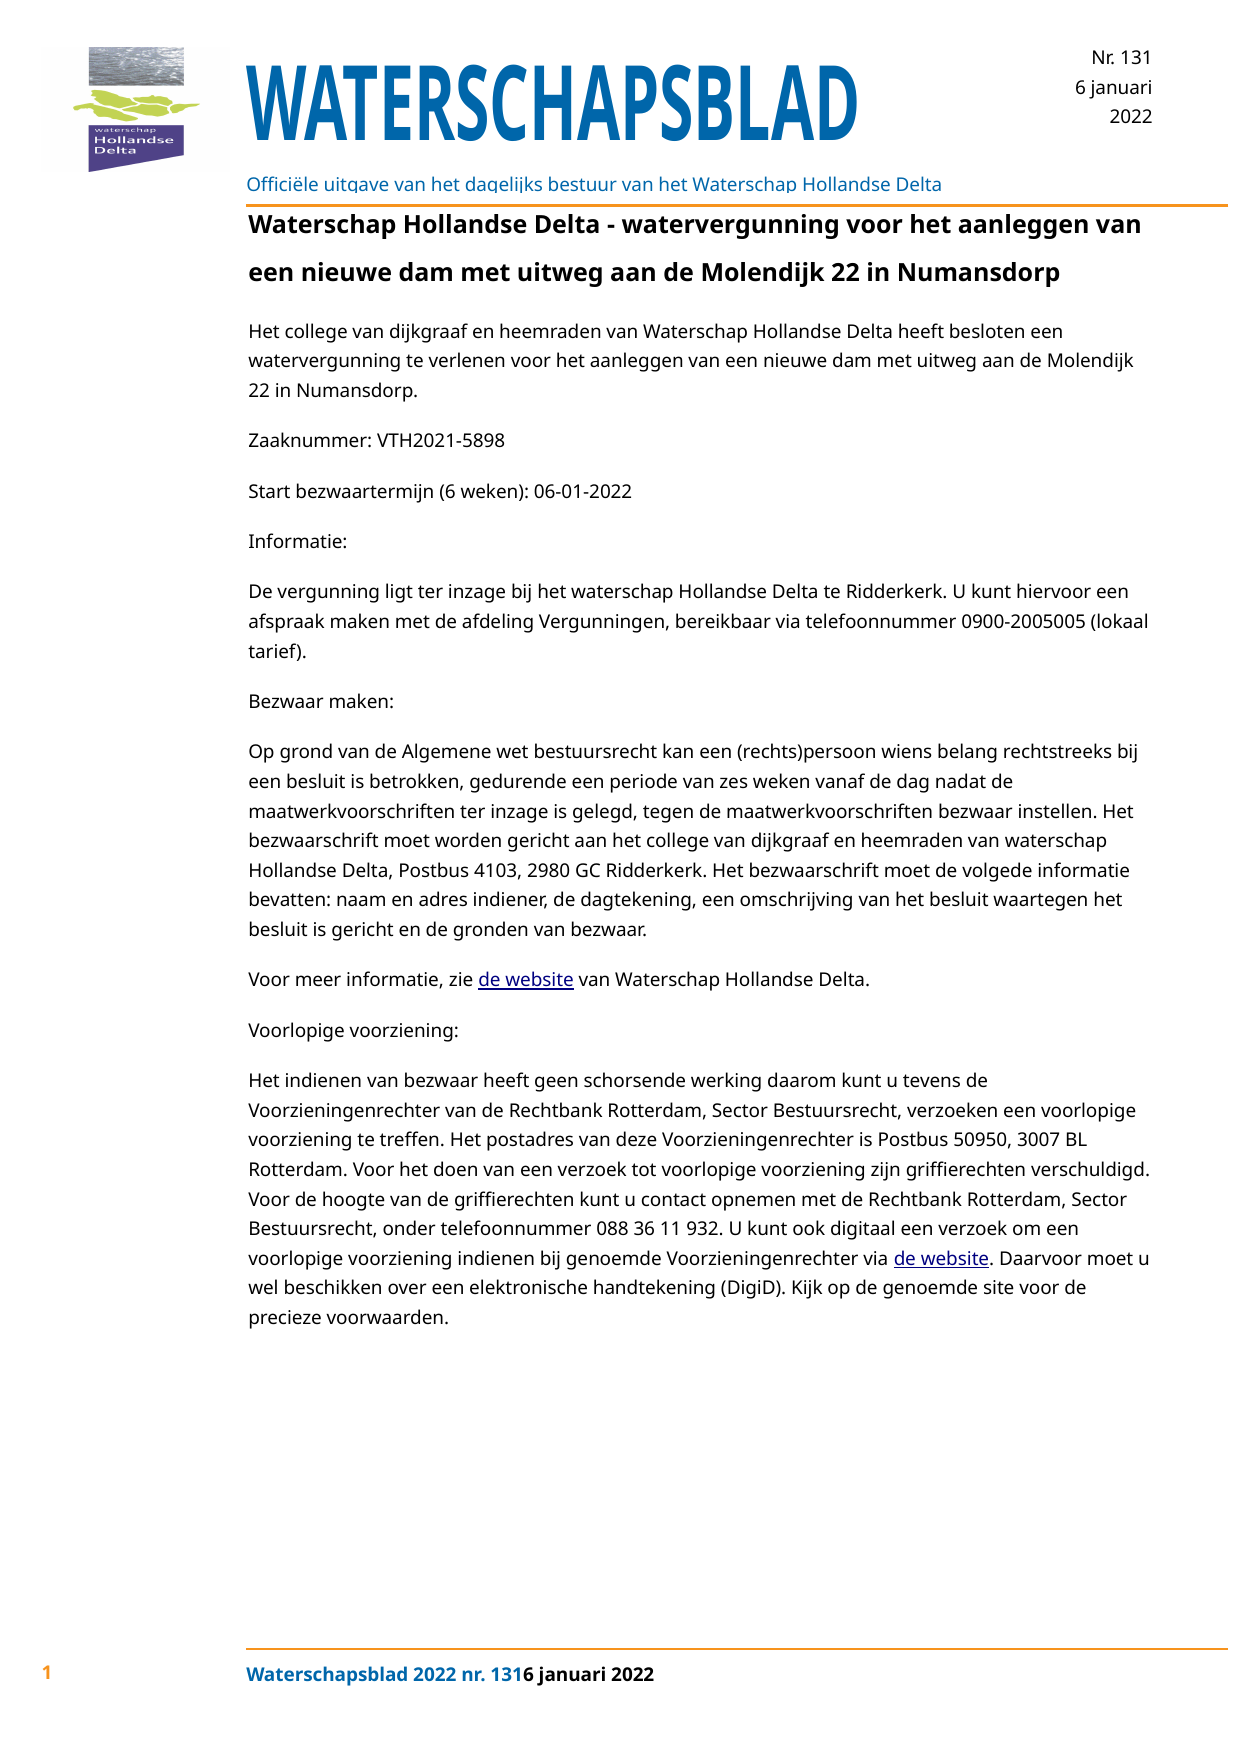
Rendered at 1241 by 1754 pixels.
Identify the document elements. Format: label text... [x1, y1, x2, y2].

text Voor meer informatie, zie de website van Waterschap Hollandse Delta. [248, 967, 1152, 992]
text De vergunning ligt ter inzage bij het waterschap Hollandse Delta te Ridderkerk. U kunt hiervoor een afspraak maken met de afdeling Vergunningen, bereikbaar via telefoonnummer 0900-2005005 (lokaal tarief). [248, 579, 1152, 664]
text Waterschap Hollandse Delta - watervergunning voor het aanleggen van een nieuwe dam met uitweg aan de Molendijk 22 in Numansdorp [248, 207, 1152, 288]
text Zaaknummer: VTH2021-5898 [248, 427, 1152, 453]
text Voorlopige voorziening: [248, 1017, 1152, 1043]
text Bezwaar maken: [248, 688, 1152, 714]
text Op grond van de Algemene wet bestuursrecht kan een (rechts)persoon wiens belang rechtstreeks bij een besluit is betrokken, gedurende een periode van zes weken vanaf de dag nadat de maatwerkvoorschriften ter inzage is gelegd, tegen de maatwerkvoorschriften bezwaar instellen. Het bezwaarschrift moet worden gericht aan het college van dijkgraaf en heemraden van waterschap Hollandse Delta, Postbus 4103, 2980 GC Ridderkerk. Het bezwaarschrift moet de volgede informatie bevatten: naam en adres indiener, de dagtekening, een omschrijving van het besluit waartegen het besluit is gericht en de gronden van bezwaar. [248, 739, 1152, 942]
text Het college van dijkgraaf en heemraden van Waterschap Hollandse Delta heeft besloten een watervergunning te verlenen voor het aanleggen van een nieuwe dam met uitweg aan de Molendijk 22 in Numansdorp. [248, 318, 1152, 403]
text Het indienen van bezwaar heeft geen schorsende werking daarom kunt u tevens de Voorzieningenrechter van de Rechtbank Rotterdam, Sector Bestuursrecht, verzoeken een voorlopige voorziening te treffen. Het postadres van deze Voorzieningenrechter is Postbus 50950, 3007 BL Rotterdam. Voor het doen van een verzoek tot voorlopige voorziening zijn griffierechten verschuldigd. Voor de hoogte van de griffierechten kunt u contact opnemen met de Rechtbank Rotterdam, Sector Bestuursrecht, onder telefoonnummer 088 36 11 932. U kunt ook digitaal een verzoek om een voorlopige voorziening indienen bij genoemde Voorzieningenrechter via de website. Daarvoor moet u wel beschikken over een elektronische handtekening (DigiD). Kijk op de genoemde site voor de precieze voorwaarden. [248, 1067, 1152, 1330]
picture [41, 47, 231, 172]
text Informatie: [248, 528, 1152, 554]
text Start bezwaartermijn (6 weken): 06-01-2022 [248, 478, 1152, 504]
